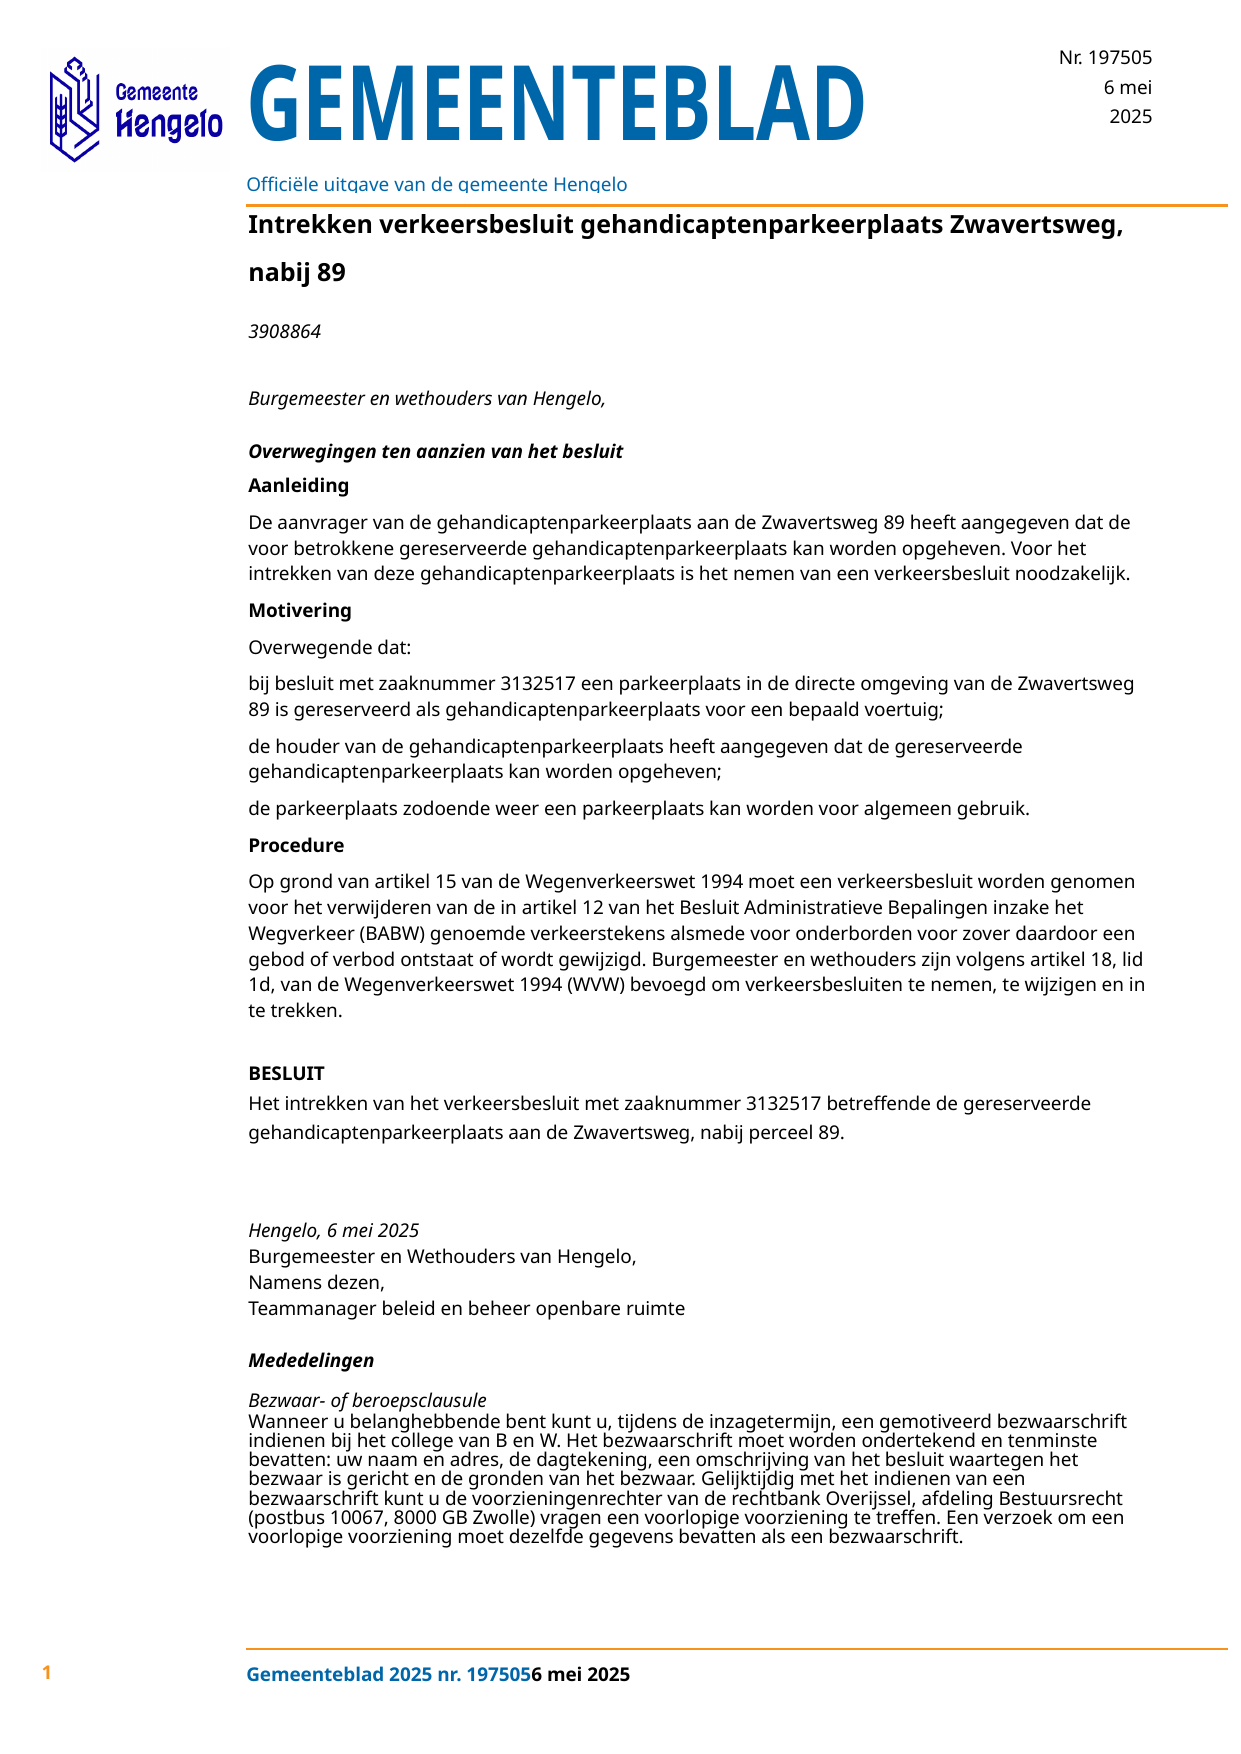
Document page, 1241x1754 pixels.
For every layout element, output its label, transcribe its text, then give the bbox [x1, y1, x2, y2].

text Burgemeester en wethouders van Hengelo, [248, 386, 1152, 411]
text Wanneer u belanghebbende bent kunt u, tijdens de inzagetermijn, een gemotiveerd bezwaarschrift indienen bij het college van B en W. Het bezwaarschrift moet worden ondertekend en tenminste bevatten: uw naam en adres, de dagtekening, een omschrijving van het besluit waartegen het bezwaar is gericht en de gronden van het bezwaar. Gelijktijdig met het indienen van een bezwaarschrift kunt u de voorzieningenrechter van de rechtbank Overijssel, afdeling Bestuursrecht (postbus 10067, 8000 GB Zwolle) vragen een voorlopige voorziening te treffen. Een verzoek om een voorlopige voorziening moet dezelfde gegevens bevatten als een bezwaarschrift. [248, 1413, 1152, 1547]
text de parkeerplaats zodoende weer een parkeerplaats kan worden voor algemeen gebruik. [248, 795, 1152, 821]
text Burgemeester en Wethouders van Hengelo, [248, 1243, 1152, 1269]
text Aanleiding [248, 472, 1152, 498]
picture [41, 47, 231, 172]
text De aanvrager van de gehandicaptenparkeerplaats aan de Zwavertsweg 89 heeft aangegeven dat de voor betrokkene gereserveerde gehandicaptenparkeerplaats kan worden opgeheven. Voor het intrekken van deze gehandicaptenparkeerplaats is het nemen van een verkeersbesluit noodzakelijk. [248, 509, 1152, 586]
text Mededelingen [248, 1348, 1152, 1373]
text Op grond van artikel 15 van de Wegenverkeerswet 1994 moet een verkeersbesluit worden genomen voor het verwijderen van de in artikel 12 van het Besluit Administratieve Bepalingen inzake het Wegverkeer (BABW) genoemde verkeerstekens alsmede voor onderborden voor zover daardoor een gebod of verbod ontstaat of wordt gewijzigd. Burgemeester en wethouders zijn volgens artikel 18, lid 1d, van de Wegenverkeerswet 1994 (WVW) bevoegd om verkeersbesluiten te nemen, te wijzigen en in te trekken. [248, 869, 1152, 1023]
text Procedure [248, 832, 1152, 858]
text Het intrekken van het verkeersbesluit met zaaknummer 3132517 betreffende de gereserveerde gehandicaptenparkeerplaats aan de Zwavertsweg, nabij perceel 89. [248, 1090, 1152, 1145]
text bij besluit met zaaknummer 3132517 een parkeerplaats in de directe omgeving van de Zwavertsweg 89 is gereserveerd als gehandicaptenparkeerplaats voor een bepaald voertuig; [248, 671, 1152, 722]
text Intrekken verkeersbesluit gehandicaptenparkeerplaats Zwavertsweg, nabij 89 [248, 207, 1152, 288]
text BESLUIT [248, 1060, 1152, 1086]
text Hengelo, 6 mei 2025 [248, 1217, 1152, 1243]
text Overwegende dat: [248, 634, 1152, 660]
text Overwegingen ten aanzien van het besluit [248, 438, 1152, 464]
text Bezwaar- of beroepsclausule [248, 1387, 1152, 1413]
text de houder van de gehandicaptenparkeerplaats heeft aangegeven dat de gereserveerde gehandicaptenparkeerplaats kan worden opgeheven; [248, 733, 1152, 784]
text Namens dezen, [248, 1269, 1152, 1295]
text Teammanager beleid en beheer openbare ruimte [248, 1295, 1152, 1320]
text Motivering [248, 597, 1152, 623]
text 3908864 [248, 318, 1152, 344]
